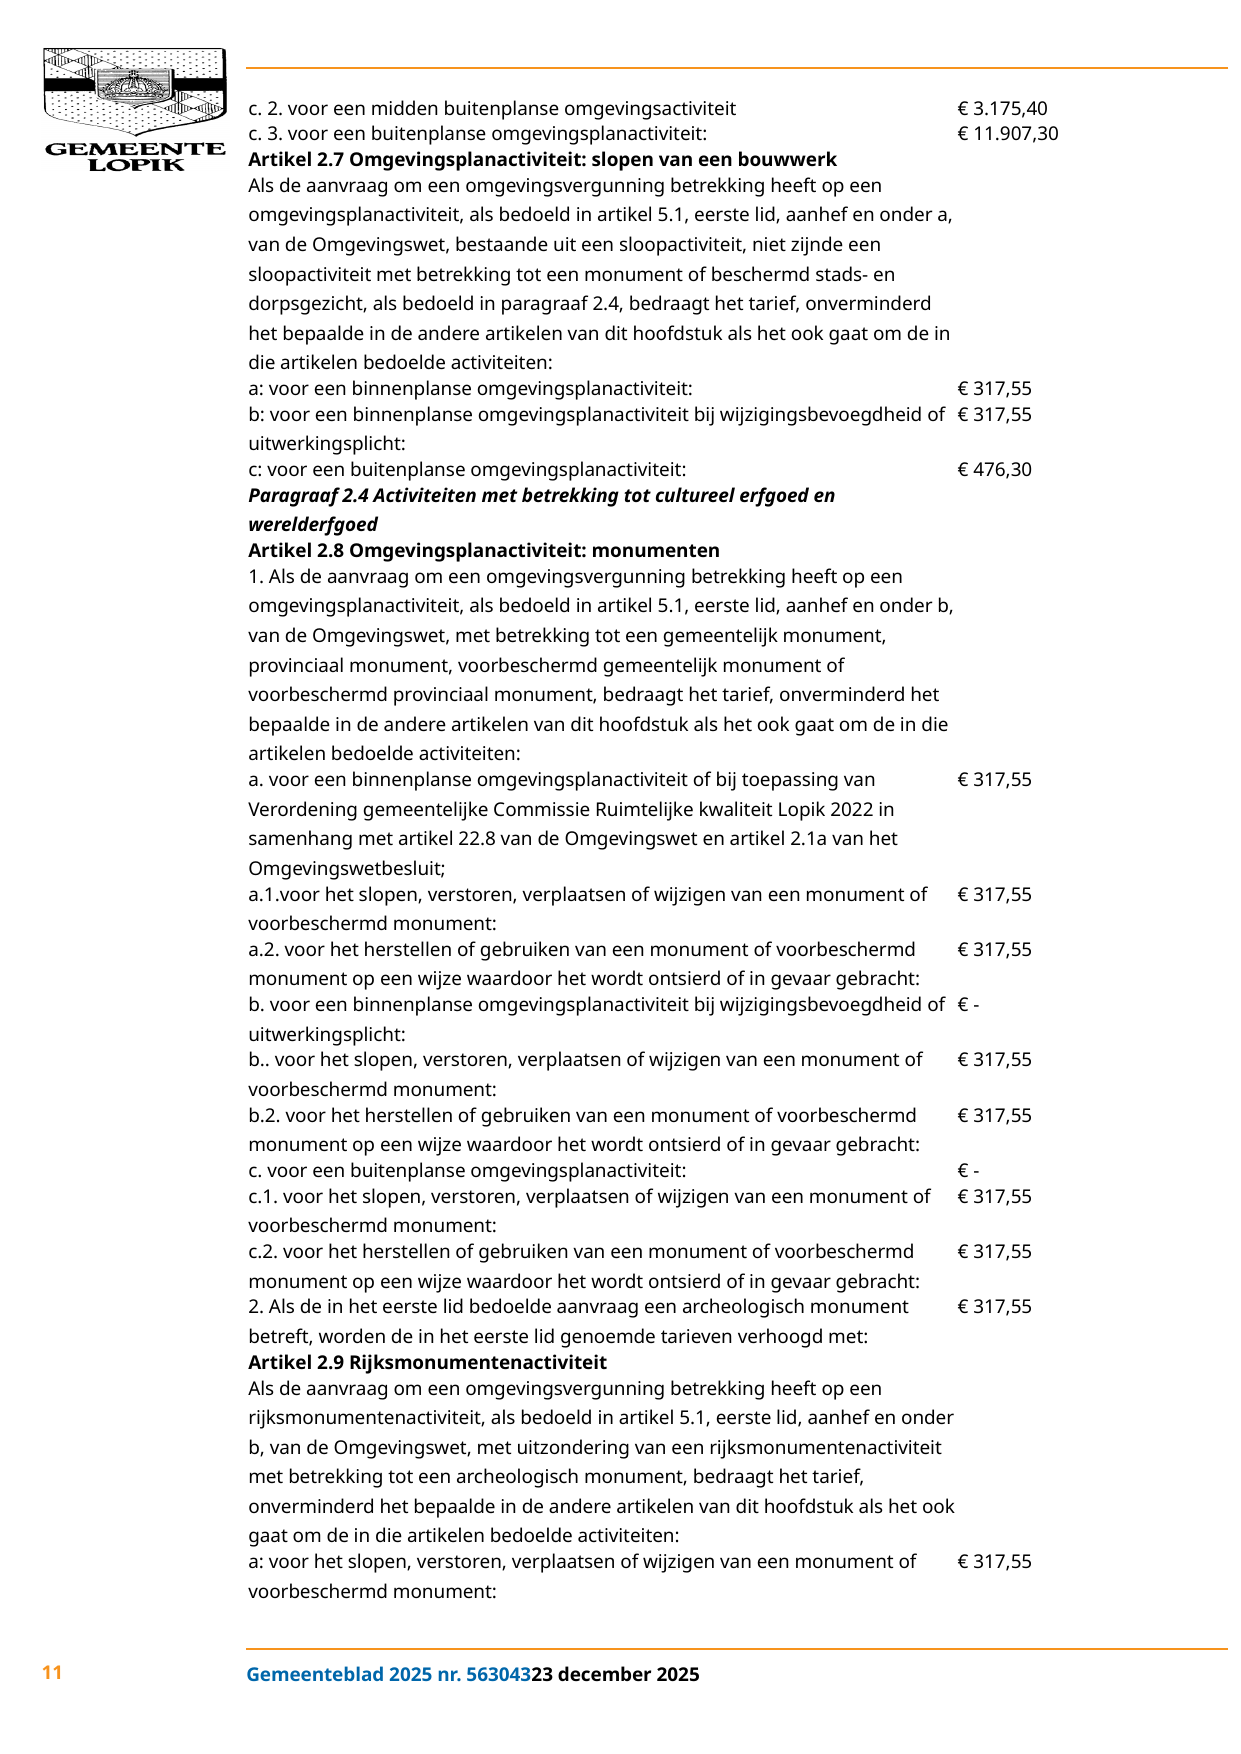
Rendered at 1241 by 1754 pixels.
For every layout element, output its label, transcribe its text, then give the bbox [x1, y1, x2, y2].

table_cell € 317,55 [958, 936, 1152, 991]
table_cell [958, 146, 1152, 172]
table_cell a. voor een binnenplanse omgevingsplanactiviteit of bij toepassing van Verordening gemeentelijke Commissie Ruimtelijke kwaliteit Lopik 2022 in samenhang met artikel 22.8 van de Omgevingswet en artikel 2.1a van het Omgevingswetbesluit; [248, 766, 957, 881]
table_cell c.2. voor het herstellen of gebruiken van een monument of voorbeschermd monument op een wijze waardoor het wordt ontsierd of in gevaar gebracht: [248, 1238, 957, 1294]
table_cell [958, 1349, 1152, 1375]
picture [41, 47, 231, 172]
table_cell [958, 482, 1152, 537]
table_cell € 317,55 [958, 1102, 1152, 1157]
table_cell € 317,55 [958, 401, 1152, 456]
table_cell € 317,55 [958, 1238, 1152, 1294]
table_cell [958, 172, 1152, 375]
table_cell € 317,55 [958, 881, 1152, 936]
table_cell € - [958, 1157, 1152, 1183]
table_cell Artikel 2.9 Rijksmonumentenactiviteit [248, 1349, 957, 1375]
table_cell c: voor een buitenplanse omgevingsplanactiviteit: [248, 456, 957, 482]
table_cell c.1. voor het slopen, verstoren, verplaatsen of wijzigen van een monument of voorbeschermd monument: [248, 1183, 957, 1238]
table_cell b. voor een binnenplanse omgevingsplanactiviteit bij wijzigingsbevoegdheid of uitwerkingsplicht: [248, 991, 957, 1047]
table_cell [958, 1375, 1152, 1548]
table_cell b.. voor het slopen, verstoren, verplaatsen of wijzigen van een monument of voorbeschermd monument: [248, 1047, 957, 1102]
table_cell [958, 537, 1152, 563]
table_cell 2. Als de in het eerste lid bedoelde aanvraag een archeologisch monument betreft, worden de in het eerste lid genoemde tarieven verhoogd met: [248, 1294, 957, 1349]
table_cell € 317,55 [958, 375, 1152, 401]
table_cell a: voor een binnenplanse omgevingsplanactiviteit: [248, 375, 957, 401]
table_cell [958, 563, 1152, 766]
table_cell Als de aanvraag om een omgevingsvergunning betrekking heeft op een omgevingsplanactiviteit, als bedoeld in artikel 5.1, eerste lid, aanhef en onder a, van de Omgevingswet, bestaande uit een sloopactiviteit, niet zijnde een sloopactiviteit met betrekking tot een monument of beschermd stads- en dorpsgezicht, als bedoeld in paragraaf 2.4, bedraagt het tarief, onverminderd het bepaalde in de andere artikelen van dit hoofdstuk als het ook gaat om de in die artikelen bedoelde activiteiten: [248, 172, 957, 375]
table_cell Paragraaf 2.4 Activiteiten met betrekking tot cultureel erfgoed en werelderfgoed [248, 482, 957, 537]
table_cell c. 3. voor een buitenplanse omgevingsplanactiviteit: [248, 121, 957, 146]
table_cell € - [958, 991, 1152, 1047]
table_cell € 317,55 [958, 1294, 1152, 1349]
table_cell € 11.907,30 [958, 121, 1152, 146]
table_cell € 317,55 [958, 766, 1152, 881]
table_cell € 476,30 [958, 456, 1152, 482]
table_cell 1. Als de aanvraag om een omgevingsvergunning betrekking heeft op een omgevingsplanactiviteit, als bedoeld in artikel 5.1, eerste lid, aanhef en onder b, van de Omgevingswet, met betrekking tot een gemeentelijk monument, provinciaal monument, voorbeschermd gemeentelijk monument of voorbeschermd provinciaal monument, bedraagt het tarief, onverminderd het bepaalde in de andere artikelen van dit hoofdstuk als het ook gaat om de in die artikelen bedoelde activiteiten: [248, 563, 957, 766]
table_cell Als de aanvraag om een omgevingsvergunning betrekking heeft op een rijksmonumentenactiviteit, als bedoeld in artikel 5.1, eerste lid, aanhef en onder b, van de Omgevingswet, met uitzondering van een rijksmonumentenactiviteit met betrekking tot een archeologisch monument, bedraagt het tarief, onverminderd het bepaalde in de andere artikelen van dit hoofdstuk als het ook gaat om de in die artikelen bedoelde activiteiten: [248, 1375, 957, 1548]
table_cell € 3.175,40 [958, 95, 1152, 121]
table_cell c. voor een buitenplanse omgevingsplanactiviteit: [248, 1157, 957, 1183]
table_cell € 317,55 [958, 1548, 1152, 1604]
table_cell € 317,55 [958, 1047, 1152, 1102]
table_cell b.2. voor het herstellen of gebruiken van een monument of voorbeschermd monument op een wijze waardoor het wordt ontsierd of in gevaar gebracht: [248, 1102, 957, 1157]
table_cell Artikel 2.8 Omgevingsplanactiviteit: monumenten [248, 537, 957, 563]
table_cell b: voor een binnenplanse omgevingsplanactiviteit bij wijzigingsbevoegdheid of uitwerkingsplicht: [248, 401, 957, 456]
table_cell a.1.voor het slopen, verstoren, verplaatsen of wijzigen van een monument of voorbeschermd monument: [248, 881, 957, 936]
table_cell Artikel 2.7 Omgevingsplanactiviteit: slopen van een bouwwerk [248, 146, 957, 172]
table_cell c. 2. voor een midden buitenplanse omgevingsactiviteit [248, 95, 957, 121]
table_cell a: voor het slopen, verstoren, verplaatsen of wijzigen van een monument of voorbeschermd monument: [248, 1548, 957, 1604]
table_cell € 317,55 [958, 1183, 1152, 1238]
table_cell a.2. voor het herstellen of gebruiken van een monument of voorbeschermd monument op een wijze waardoor het wordt ontsierd of in gevaar gebracht: [248, 936, 957, 991]
